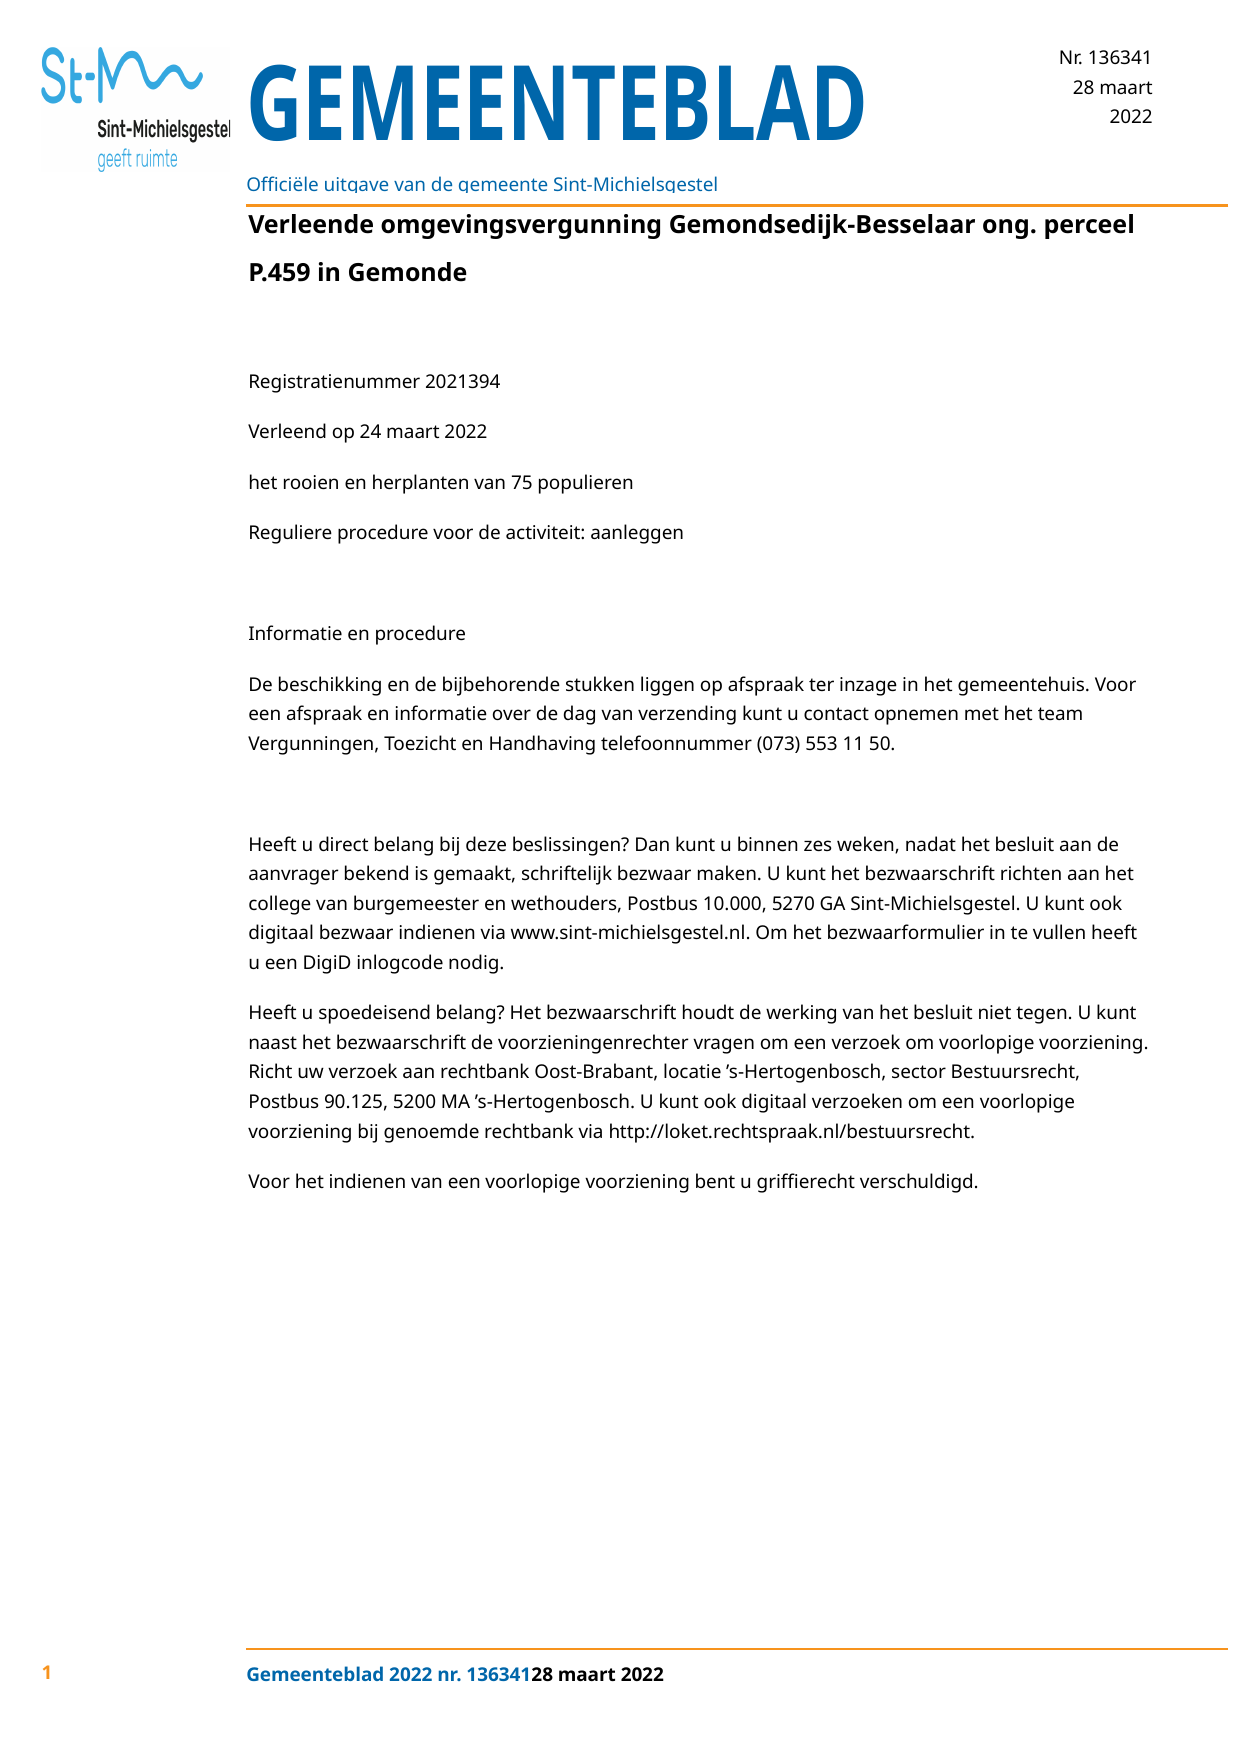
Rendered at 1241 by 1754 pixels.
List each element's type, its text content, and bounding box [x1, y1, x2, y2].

text De beschikking en de bijbehorende stukken liggen op afspraak ter inzage in het gemeentehuis. Voor een afspraak en informatie over de dag van verzending kunt u contact opnemen met het team Vergunningen, Toezicht en Handhaving telefoonnummer (073) 553 11 50. [248, 671, 1152, 756]
text Informatie en procedure [248, 620, 1152, 646]
picture [41, 47, 231, 172]
text Registratienummer 2021394 [248, 368, 1152, 394]
text Heeft u spoedeisend belang? Het bezwaarschrift houdt de werking van het besluit niet tegen. U kunt naast het bezwaarschrift de voorzieningenrechter vragen om een verzoek om voorlopige voorziening. Richt uw verzoek aan rechtbank Oost-Brabant, locatie ’s-Hertogenbosch, sector Bestuursrecht, Postbus 90.125, 5200 MA ’s-Hertogenbosch. U kunt ook digitaal verzoeken om een voorlopige voorziening bij genoemde rechtbank via http://loket.rechtspraak.nl/bestuursrecht. [248, 999, 1152, 1144]
text Reguliere procedure voor de activiteit: aanleggen [248, 519, 1152, 545]
text Voor het indienen van een voorlopige voorziening bent u griffierecht verschuldigd. [248, 1168, 1152, 1194]
text Verleende omgevingsvergunning Gemondsedijk-Besselaar ong. perceel P.459 in Gemonde [248, 207, 1152, 288]
text Heeft u direct belang bij deze beslissingen? Dan kunt u binnen zes weken, nadat het besluit aan de aanvrager bekend is gemaakt, schriftelijk bezwaar maken. U kunt het bezwaarschrift richten aan het college van burgemeester en wethouders, Postbus 10.000, 5270 GA Sint-Michielsgestel. U kunt ook digitaal bezwaar indienen via www.sint-michielsgestel.nl. Om het bezwaarformulier in te vullen heeft u een DigiD inlogcode nodig. [248, 831, 1152, 975]
text het rooien en herplanten van 75 populieren [248, 469, 1152, 495]
text Verleend op 24 maart 2022 [248, 419, 1152, 444]
